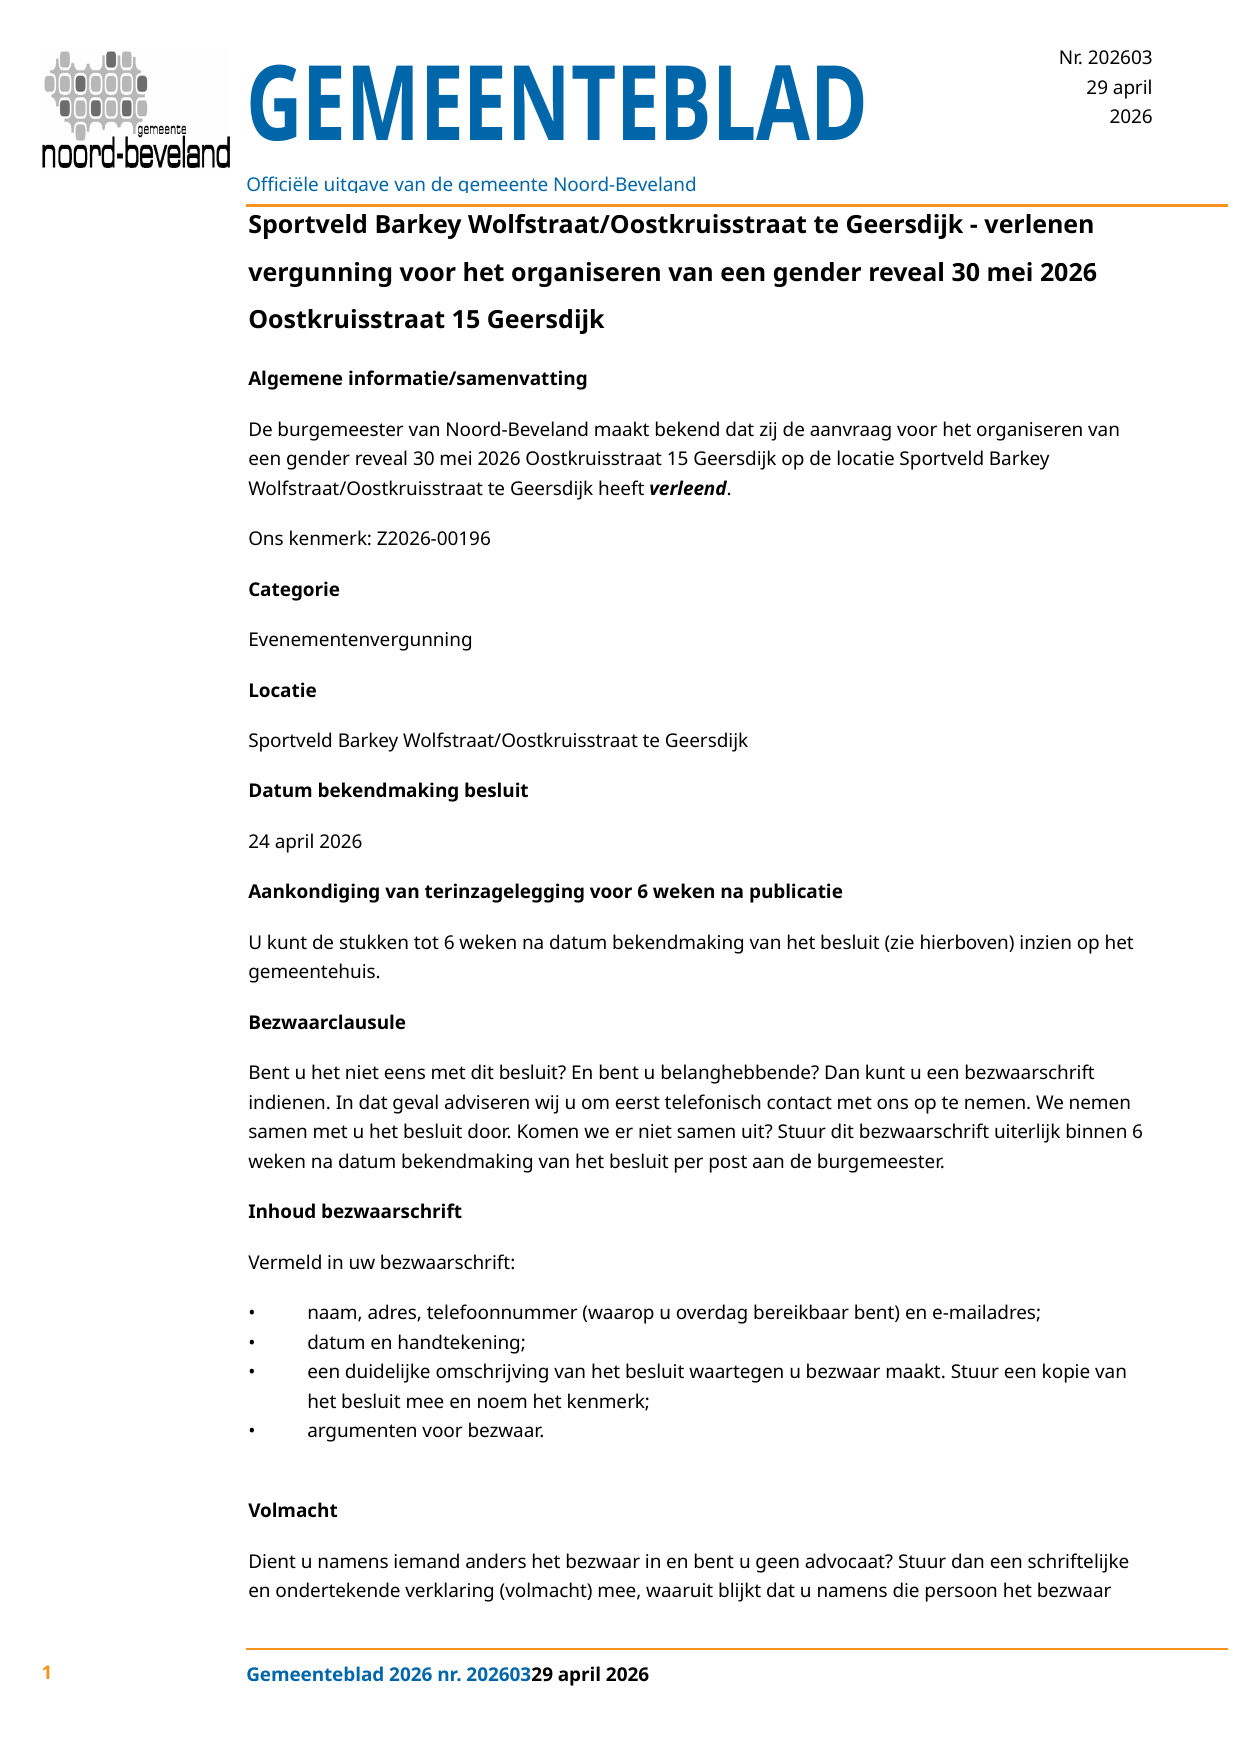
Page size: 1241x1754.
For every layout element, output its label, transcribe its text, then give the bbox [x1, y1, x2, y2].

list een duidelijke omschrijving van het besluit waartegen u bezwaar maakt. Stuur een kopie van het besluit mee en noem het kenmerk; [248, 1358, 1152, 1414]
picture [41, 47, 231, 172]
text Sportveld Barkey Wolfstraat/Oostkruisstraat te Geersdijk - verlenen vergunning voor het organiseren van een gender reveal 30 mei 2026 Oostkruisstraat 15 Geersdijk [248, 207, 1152, 336]
text Inhoud bezwaarschrift [248, 1198, 1152, 1224]
text De burgemeester van Noord-Beveland maakt bekend dat zij de aanvraag voor het organiseren van een gender reveal 30 mei 2026 Oostkruisstraat 15 Geersdijk op de locatie Sportveld Barkey Wolfstraat/Oostkruisstraat te Geersdijk heeft verleend. [248, 416, 1152, 501]
text Ons kenmerk: Z2026-00196 [248, 526, 1152, 551]
text Volmacht [248, 1498, 1152, 1523]
text Dient u namens iemand anders het bezwaar in en bent u geen advocaat? Stuur dan een schriftelijke en ondertekende verklaring (volmacht) mee, waaruit blijkt dat u namens die persoon het bezwaar [248, 1548, 1152, 1603]
text Bezwaarclausule [248, 1009, 1152, 1034]
text Locatie [248, 677, 1152, 702]
text Sportveld Barkey Wolfstraat/Oostkruisstraat te Geersdijk [248, 727, 1152, 753]
list naam, adres, telefoonnummer (waarop u overdag bereikbaar bent) en e-mailadres; [248, 1299, 1152, 1325]
text U kunt de stukken tot 6 weken na datum bekendmaking van het besluit (zie hierboven) inzien op het gemeentehuis. [248, 929, 1152, 984]
text Evenementenvergunning [248, 626, 1152, 652]
text Datum bekendmaking besluit [248, 778, 1152, 803]
text Algemene informatie/samenvatting [248, 366, 1152, 391]
text Vermeld in uw bezwaarschrift: [248, 1249, 1152, 1274]
text 24 april 2026 [248, 828, 1152, 854]
text Aankondiging van terinzagelegging voor 6 weken na publicatie [248, 878, 1152, 904]
list argumenten voor bezwaar. [248, 1418, 1152, 1443]
text Bent u het niet eens met dit besluit? En bent u belanghebbende? Dan kunt u een bezwaarschrift indienen. In dat geval adviseren wij u om eerst telefonisch contact met ons op te nemen. We nemen samen met u het besluit door. Komen we er niet samen uit? Stuur dit bezwaarschrift uiterlijk binnen 6 weken na datum bekendmaking van het besluit per post aan de burgemeester. [248, 1059, 1152, 1174]
text Categorie [248, 576, 1152, 602]
list datum en handtekening; [248, 1329, 1152, 1354]
